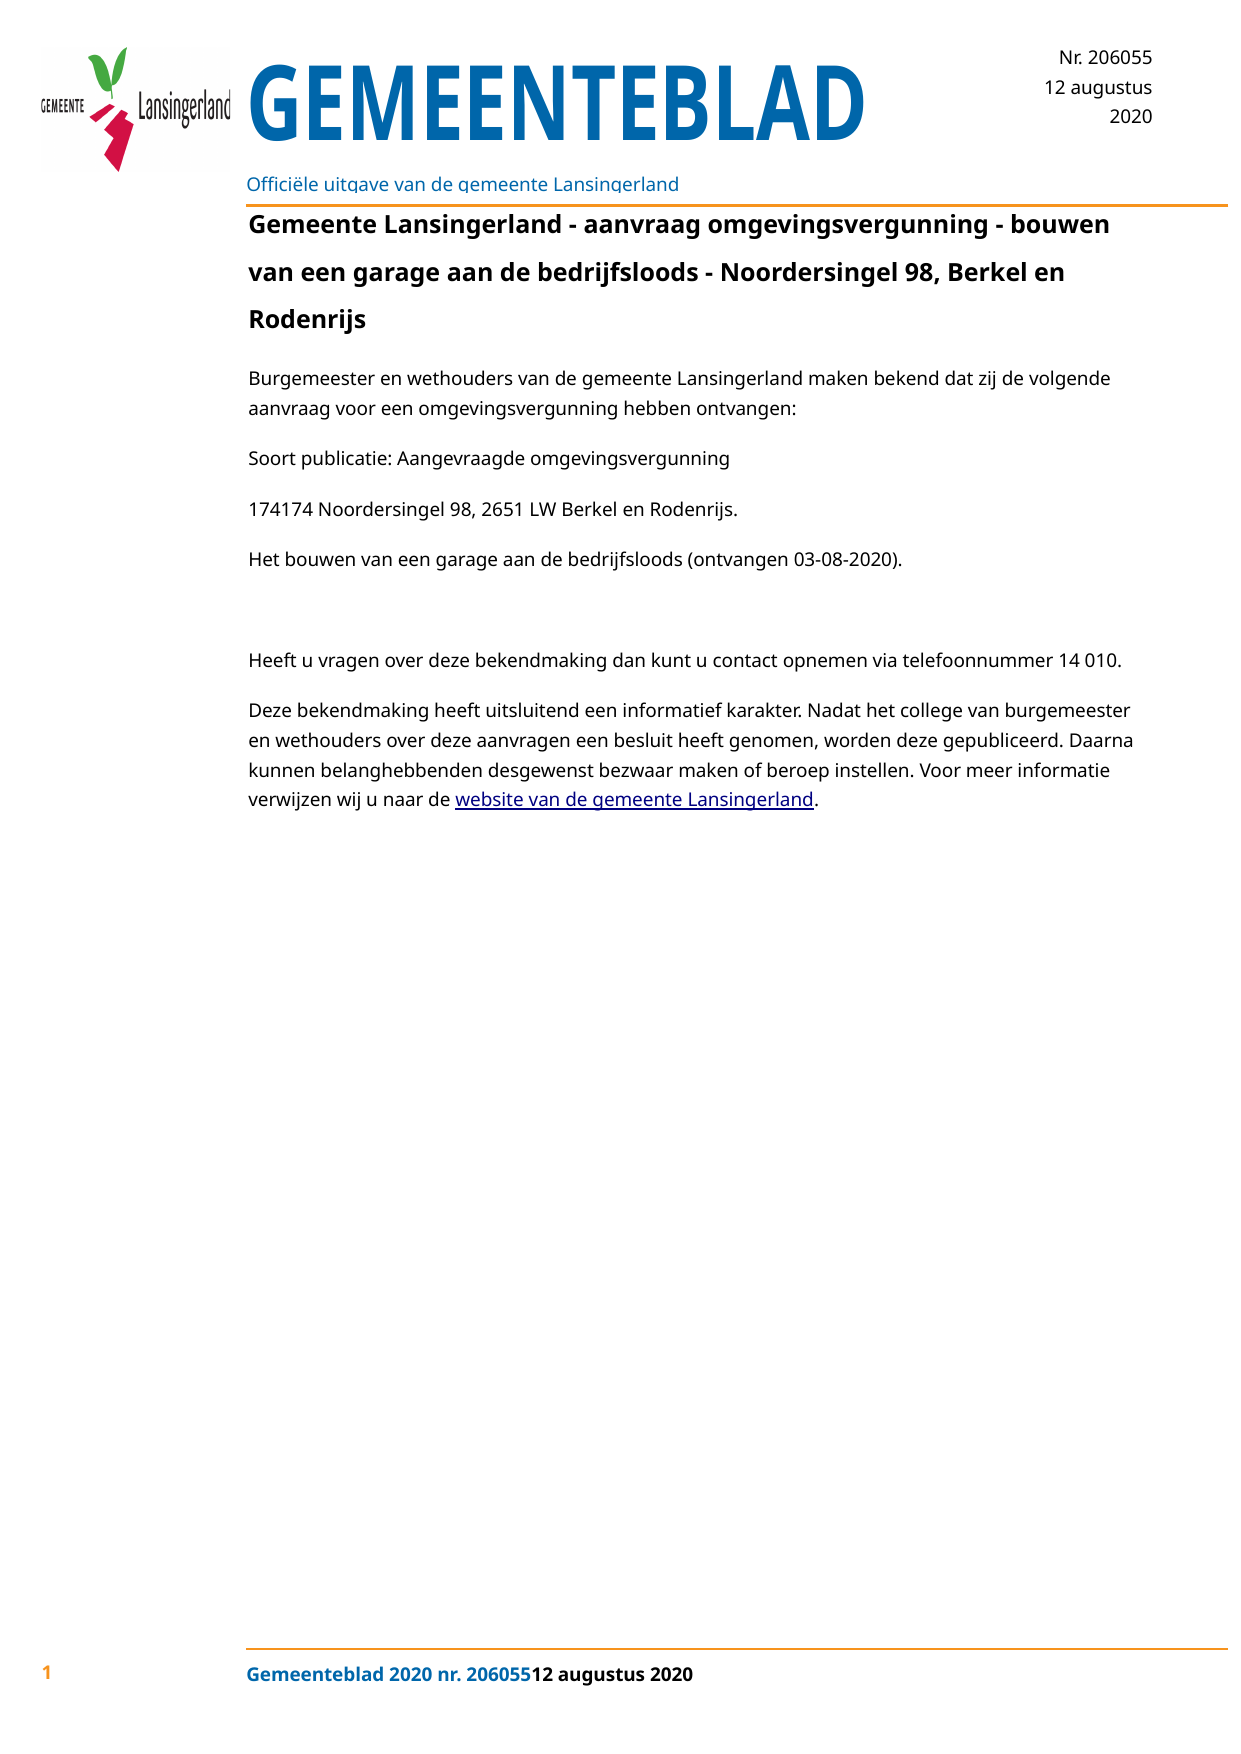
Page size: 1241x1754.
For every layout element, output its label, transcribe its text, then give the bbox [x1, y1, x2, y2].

text 174174 Noordersingel 98, 2651 LW Berkel en Rodenrijs. [248, 496, 1152, 522]
text Heeft u vragen over deze bekendmaking dan kunt u contact opnemen via telefoonnummer 14 010. [248, 647, 1152, 673]
picture [41, 47, 231, 172]
text Het bouwen van een garage aan de bedrijfsloods (ontvangen 03-08-2020). [248, 546, 1152, 572]
text Gemeente Lansingerland - aanvraag omgevingsvergunning - bouwen van een garage aan de bedrijfsloods - Noordersingel 98, Berkel en Rodenrijs [248, 207, 1152, 336]
text Soort publicatie: Aangevraagde omgevingsvergunning [248, 446, 1152, 471]
text Deze bekendmaking heeft uitsluitend een informatief karakter. Nadat het college van burgemeester en wethouders over deze aanvragen een besluit heeft genomen, worden deze gepubliceerd. Daarna kunnen belanghebbenden desgewenst bezwaar maken of beroep instellen. Voor meer informatie verwijzen wij u naar de website van de gemeente Lansingerland. [248, 698, 1152, 812]
text Burgemeester en wethouders van de gemeente Lansingerland maken bekend dat zij de volgende aanvraag voor een omgevingsvergunning hebben ontvangen: [248, 366, 1152, 421]
